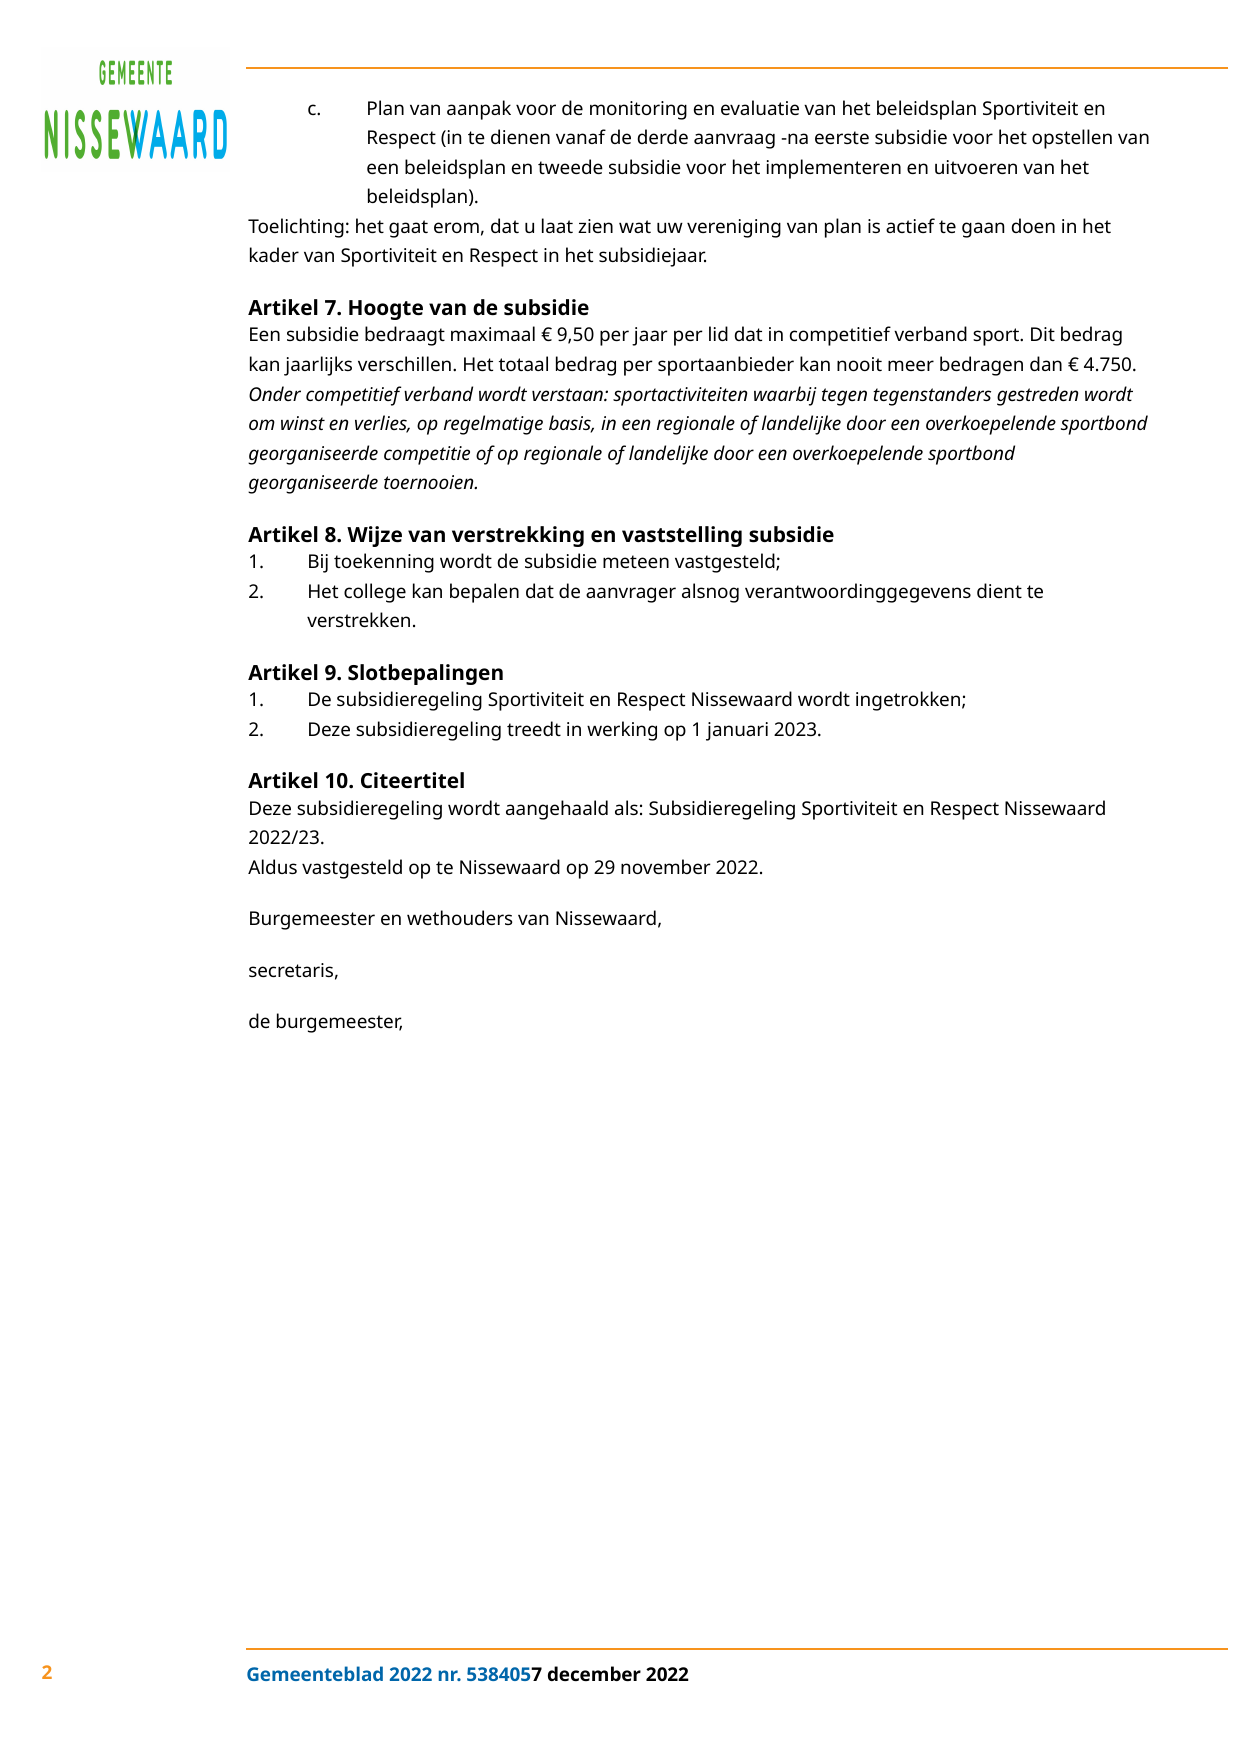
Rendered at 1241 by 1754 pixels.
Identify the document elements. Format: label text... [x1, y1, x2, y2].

text Artikel 9. Slotbepalingen [248, 658, 1152, 686]
text Een subsidie bedraagt maximaal € 9,50 per jaar per lid dat in competitief verband sport. Dit bedrag kan jaarlijks verschillen. Het totaal bedrag per sportaanbieder kan nooit meer bedragen dan € 4.750. [248, 322, 1152, 377]
list De subsidieregeling Sportiviteit en Respect Nissewaard wordt ingetrokken; [248, 686, 1152, 712]
text secretaris, [248, 957, 1152, 983]
text Onder competitief verband wordt verstaan: sportactiviteiten waarbij tegen tegenstanders gestreden wordt om winst en verlies, op regelmatige basis, in een regionale of landelijke door een overkoepelende sportbond georganiseerde competitie of op regionale of landelijke door een overkoepelende sportbond georganiseerde toernooien. [248, 381, 1152, 495]
text Aldus vastgesteld op te Nissewaard op 29 november 2022. [248, 854, 1152, 880]
list Plan van aanpak voor de monitoring en evaluatie van het beleidsplan Sportiviteit en Respect (in te dienen vanaf de derde aanvraag -na eerste subsidie voor het opstellen van een beleidsplan en tweede subsidie voor het implementeren en uitvoeren van het beleidsplan). [307, 95, 1152, 209]
picture [41, 47, 231, 172]
text Artikel 10. Citeertitel [248, 766, 1152, 795]
text Artikel 7. Hoogte van de subsidie [248, 293, 1152, 322]
list Het college kan bepalen dat de aanvrager alsnog verantwoordinggegevens dient te verstrekken. [248, 578, 1152, 633]
text Burgemeester en wethouders van Nissewaard, [248, 905, 1152, 931]
text Toelichting: het gaat erom, dat u laat zien wat uw vereniging van plan is actief te gaan doen in het kader van Sportiviteit en Respect in het subsidiejaar. [248, 213, 1152, 268]
text de burgemeester, [248, 1008, 1152, 1034]
list Deze subsidieregeling treedt in werking op 1 januari 2023. [248, 716, 1152, 742]
text Artikel 8. Wijze van verstrekking en vaststelling subsidie [248, 520, 1152, 548]
list Bij toekenning wordt de subsidie meteen vastgesteld; [248, 548, 1152, 574]
text Deze subsidieregeling wordt aangehaald als: Subsidieregeling Sportiviteit en Respect Nissewaard 2022/23. [248, 795, 1152, 850]
